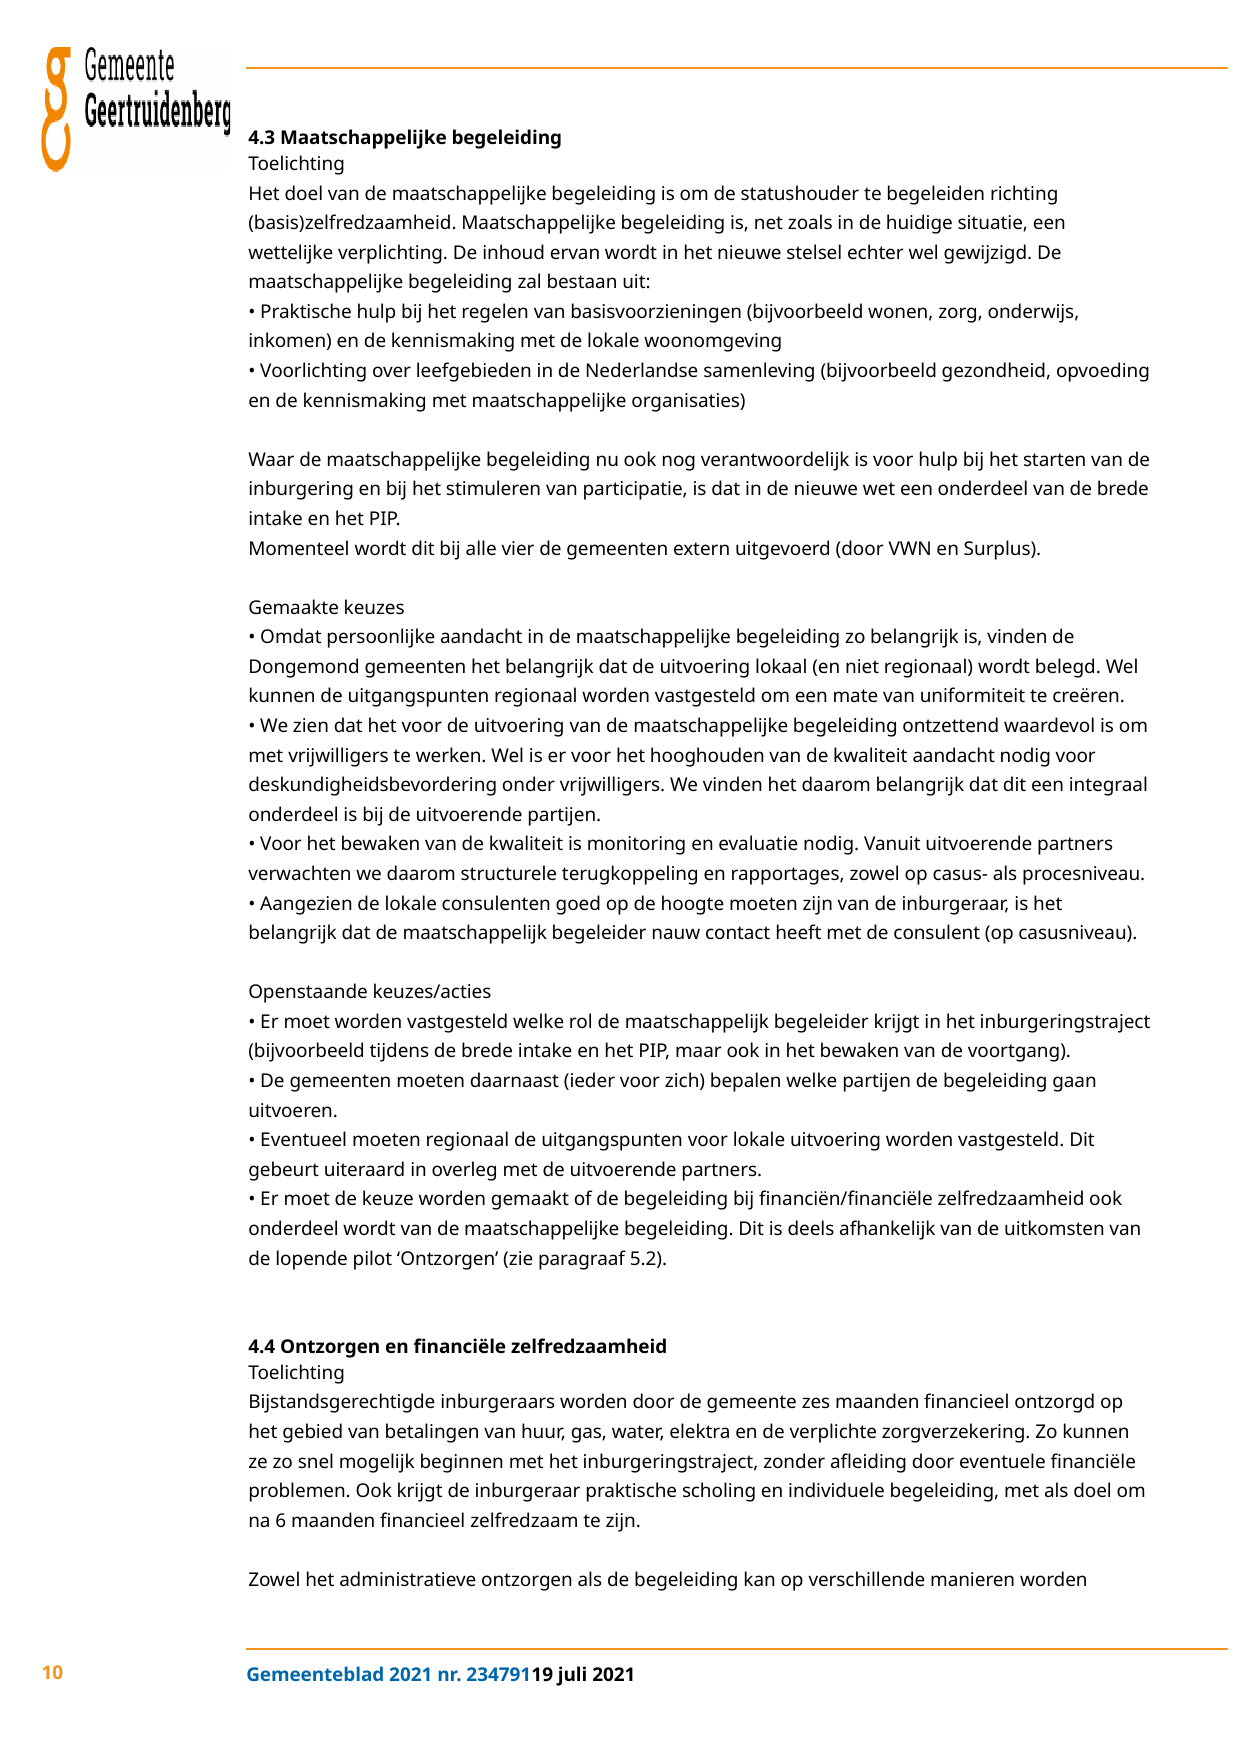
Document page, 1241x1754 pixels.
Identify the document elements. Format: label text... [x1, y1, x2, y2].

text Momenteel wordt dit bij alle vier de gemeenten extern uitgevoerd (door VWN en Surplus). [248, 535, 1152, 560]
text Waar de maatschappelijke begeleiding nu ook nog verantwoordelijk is voor hulp bij het starten van de inburgering en bij het stimuleren van participatie, is dat in de nieuwe wet een onderdeel van de brede intake en het PIP. [248, 446, 1152, 531]
text Bijstandsgerechtigde inburgeraars worden door de gemeente zes maanden financieel ontzorgd op het gebied van betalingen van huur, gas, water, elektra en de verplichte zorgverzekering. Zo kunnen ze zo snel mogelijk beginnen met het inburgeringstraject, zonder afleiding door eventuele financiële problemen. Ook krijgt de inburgeraar praktische scholing en individuele begeleiding, met als doel om na 6 maanden financieel zelfredzaam te zijn. [248, 1389, 1152, 1533]
text 4.4 Ontzorgen en financiële zelfredzaamheid [248, 1333, 1152, 1359]
text Het doel van de maatschappelijke begeleiding is om de statushouder te begeleiden richting (basis)zelfredzaamheid. Maatschappelijke begeleiding is, net zoals in de huidige situatie, een wettelijke verplichting. De inhoud ervan wordt in het nieuwe stelsel echter wel gewijzigd. De maatschappelijke begeleiding zal bestaan uit: [248, 180, 1152, 294]
text • Voorlichting over leefgebieden in de Nederlandse samenleving (bijvoorbeeld gezondheid, opvoeding en de kennismaking met maatschappelijke organisaties) [248, 357, 1152, 412]
text Zowel het administratieve ontzorgen als de begeleiding kan op verschillende manieren worden [248, 1566, 1152, 1592]
text • Omdat persoonlijke aandacht in de maatschappelijke begeleiding zo belangrijk is, vinden de Dongemond gemeenten het belangrijk dat de uitvoering lokaal (en niet regionaal) wordt belegd. Wel kunnen de uitgangspunten regionaal worden vastgesteld om een mate van uniformiteit te creëren. [248, 623, 1152, 708]
text 4.3 Maatschappelijke begeleiding [248, 124, 1152, 150]
text Toelichting [248, 150, 1152, 176]
text • Eventueel moeten regionaal de uitgangspunten voor lokale uitvoering worden vastgesteld. Dit gebeurt uiteraard in overleg met de uitvoerende partners. [248, 1126, 1152, 1182]
text Gemaakte keuzes [248, 594, 1152, 619]
text Openstaande keuzes/acties [248, 978, 1152, 1004]
text • Er moet worden vastgesteld welke rol de maatschappelijk begeleider krijgt in het inburgeringstraject (bijvoorbeeld tijdens de brede intake en het PIP, maar ook in het bewaken van de voortgang). [248, 1008, 1152, 1063]
text • Praktische hulp bij het regelen van basisvoorzieningen (bijvoorbeeld wonen, zorg, onderwijs, inkomen) en de kennismaking met de lokale woonomgeving [248, 298, 1152, 353]
text • Er moet de keuze worden gemaakt of de begeleiding bij financiën/financiële zelfredzaamheid ook onderdeel wordt van de maatschappelijke begeleiding. Dit is deels afhankelijk van de uitkomsten van de lopende pilot ‘Ontzorgen’ (zie paragraaf 5.2). [248, 1186, 1152, 1270]
text • De gemeenten moeten daarnaast (ieder voor zich) bepalen welke partijen de begeleiding gaan uitvoeren. [248, 1067, 1152, 1122]
picture [41, 47, 231, 172]
text • We zien dat het voor de uitvoering van de maatschappelijke begeleiding ontzettend waardevol is om met vrijwilligers te werken. Wel is er voor het hooghouden van de kwaliteit aandacht nodig voor deskundigheidsbevordering onder vrijwilligers. We vinden het daarom belangrijk dat dit een integraal onderdeel is bij de uitvoerende partijen. [248, 712, 1152, 827]
text Toelichting [248, 1359, 1152, 1385]
text • Voor het bewaken van de kwaliteit is monitoring en evaluatie nodig. Vanuit uitvoerende partners verwachten we daarom structurele terugkoppeling en rapportages, zowel op casus- als procesniveau. [248, 831, 1152, 886]
text • Aangezien de lokale consulenten goed op de hoogte moeten zijn van de inburgeraar, is het belangrijk dat de maatschappelijk begeleider nauw contact heeft met de consulent (op casusniveau). [248, 890, 1152, 945]
